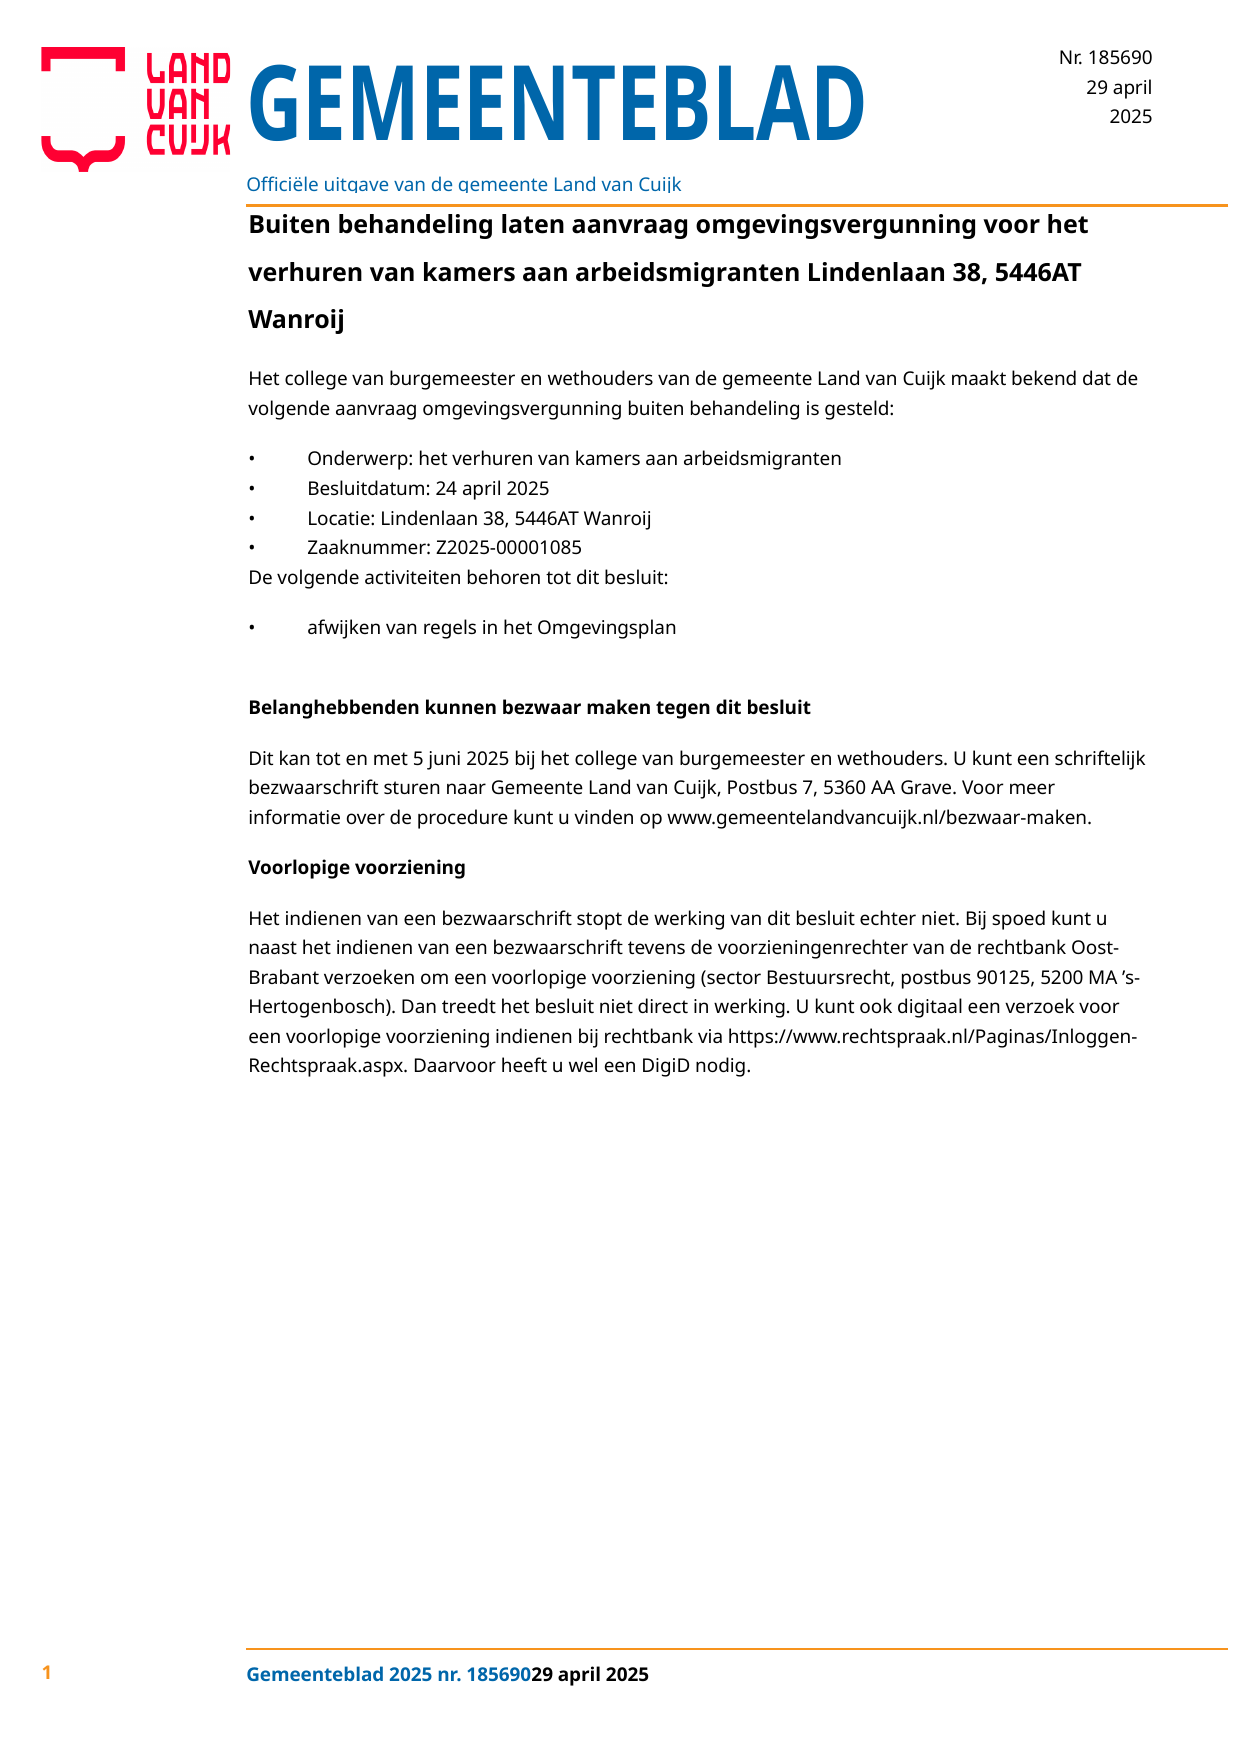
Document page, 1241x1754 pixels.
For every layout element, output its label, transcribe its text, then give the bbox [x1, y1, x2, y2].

text Buiten behandeling laten aanvraag omgevingsvergunning voor het verhuren van kamers aan arbeidsmigranten Lindenlaan 38, 5446AT Wanroij [248, 207, 1152, 336]
list afwijken van regels in het Omgevingsplan [248, 614, 1152, 640]
text Voorlopige voorziening [248, 854, 1152, 880]
list Locatie: Lindenlaan 38, 5446AT Wanroij [248, 505, 1152, 530]
text Belanghebbenden kunnen bezwaar maken tegen dit besluit [248, 694, 1152, 720]
text Het indienen van een bezwaarschrift stopt de werking van dit besluit echter niet. Bij spoed kunt u naast het indienen van een bezwaarschrift tevens de voorzieningenrechter van de rechtbank Oost-Brabant verzoeken om een voorlopige voorziening (sector Bestuursrecht, postbus 90125, 5200 MA ’s-Hertogenbosch). Dan treedt het besluit niet direct in werking. U kunt ook digitaal een verzoek voor een voorlopige voorziening indienen bij rechtbank via https://www.rechtspraak.nl/Paginas/Inloggen-Rechtspraak.aspx. Daarvoor heeft u wel een DigiD nodig. [248, 905, 1152, 1078]
picture [41, 47, 231, 172]
text De volgende activiteiten behoren tot dit besluit: [248, 564, 1152, 589]
list Onderwerp: het verhuren van kamers aan arbeidsmigranten [248, 446, 1152, 471]
text Dit kan tot en met 5 juni 2025 bij het college van burgemeester en wethouders. U kunt een schriftelijk bezwaarschrift sturen naar Gemeente Land van Cuijk, Postbus 7, 5360 AA Grave. Voor meer informatie over de procedure kunt u vinden op www.gemeentelandvancuijk.nl/bezwaar-maken. [248, 745, 1152, 829]
text Het college van burgemeester en wethouders van de gemeente Land van Cuijk maakt bekend dat de volgende aanvraag omgevingsvergunning buiten behandeling is gesteld: [248, 366, 1152, 421]
list Besluitdatum: 24 april 2025 [248, 475, 1152, 501]
list Zaaknummer: Z2025-00001085 [248, 534, 1152, 560]
